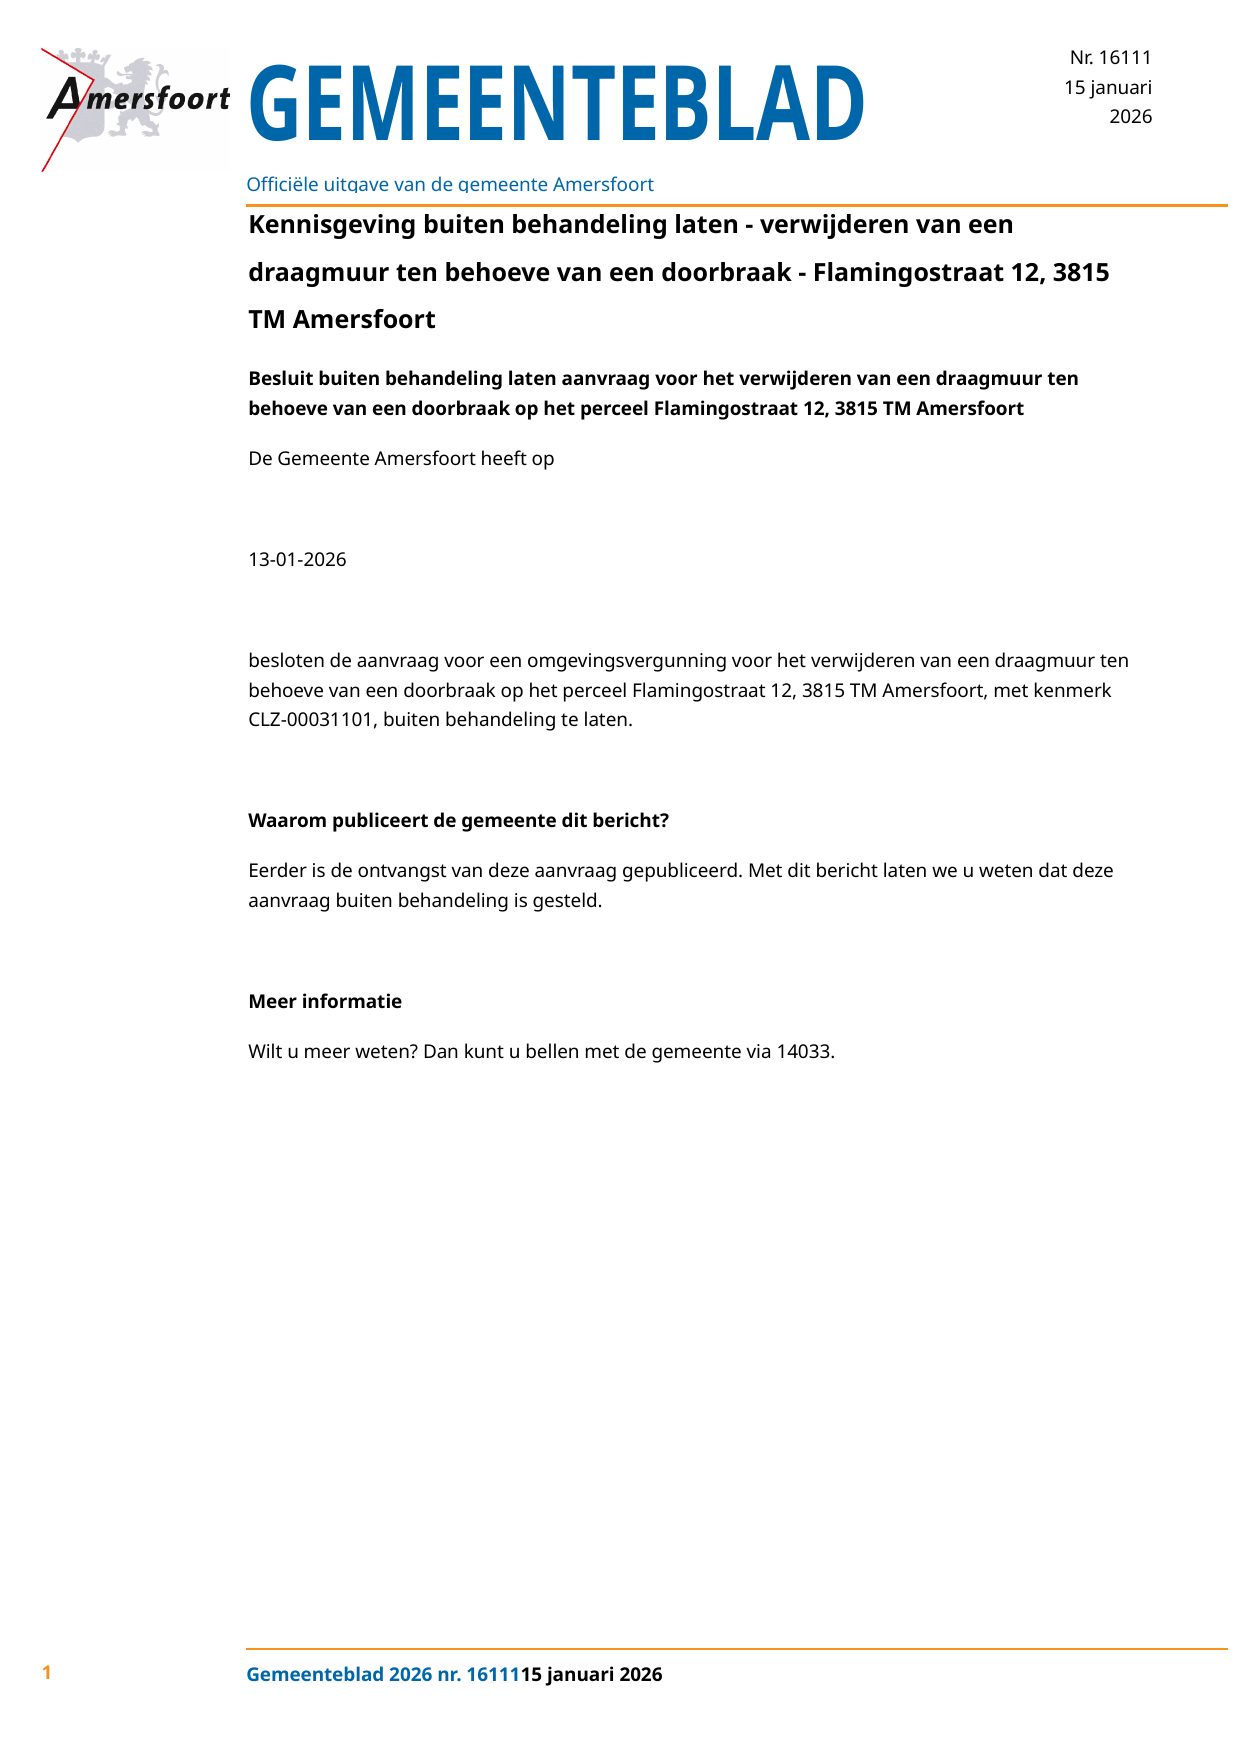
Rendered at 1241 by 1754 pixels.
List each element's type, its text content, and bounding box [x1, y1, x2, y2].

text Kennisgeving buiten behandeling laten - verwijderen van een draagmuur ten behoeve van een doorbraak - Flamingostraat 12, 3815 TM Amersfoort [248, 207, 1152, 336]
picture [41, 47, 231, 172]
text Eerder is de ontvangst van deze aanvraag gepubliceerd. Met dit bericht laten we u weten dat deze aanvraag buiten behandeling is gesteld. [248, 858, 1152, 913]
text Meer informatie [248, 988, 1152, 1014]
text Wilt u meer weten? Dan kunt u bellen met de gemeente via 14033. [248, 1038, 1152, 1064]
text besloten de aanvraag voor een omgevingsvergunning voor het verwijderen van een draagmuur ten behoeve van een doorbraak op het perceel Flamingostraat 12, 3815 TM Amersfoort, met kenmerk CLZ-00031101, buiten behandeling te laten. [248, 647, 1152, 732]
text Waarom publiceert de gemeente dit bericht? [248, 807, 1152, 833]
text 13-01-2026 [248, 546, 1152, 572]
text Besluit buiten behandeling laten aanvraag voor het verwijderen van een draagmuur ten behoeve van een doorbraak op het perceel Flamingostraat 12, 3815 TM Amersfoort [248, 366, 1152, 421]
text De Gemeente Amersfoort heeft op [248, 446, 1152, 471]
